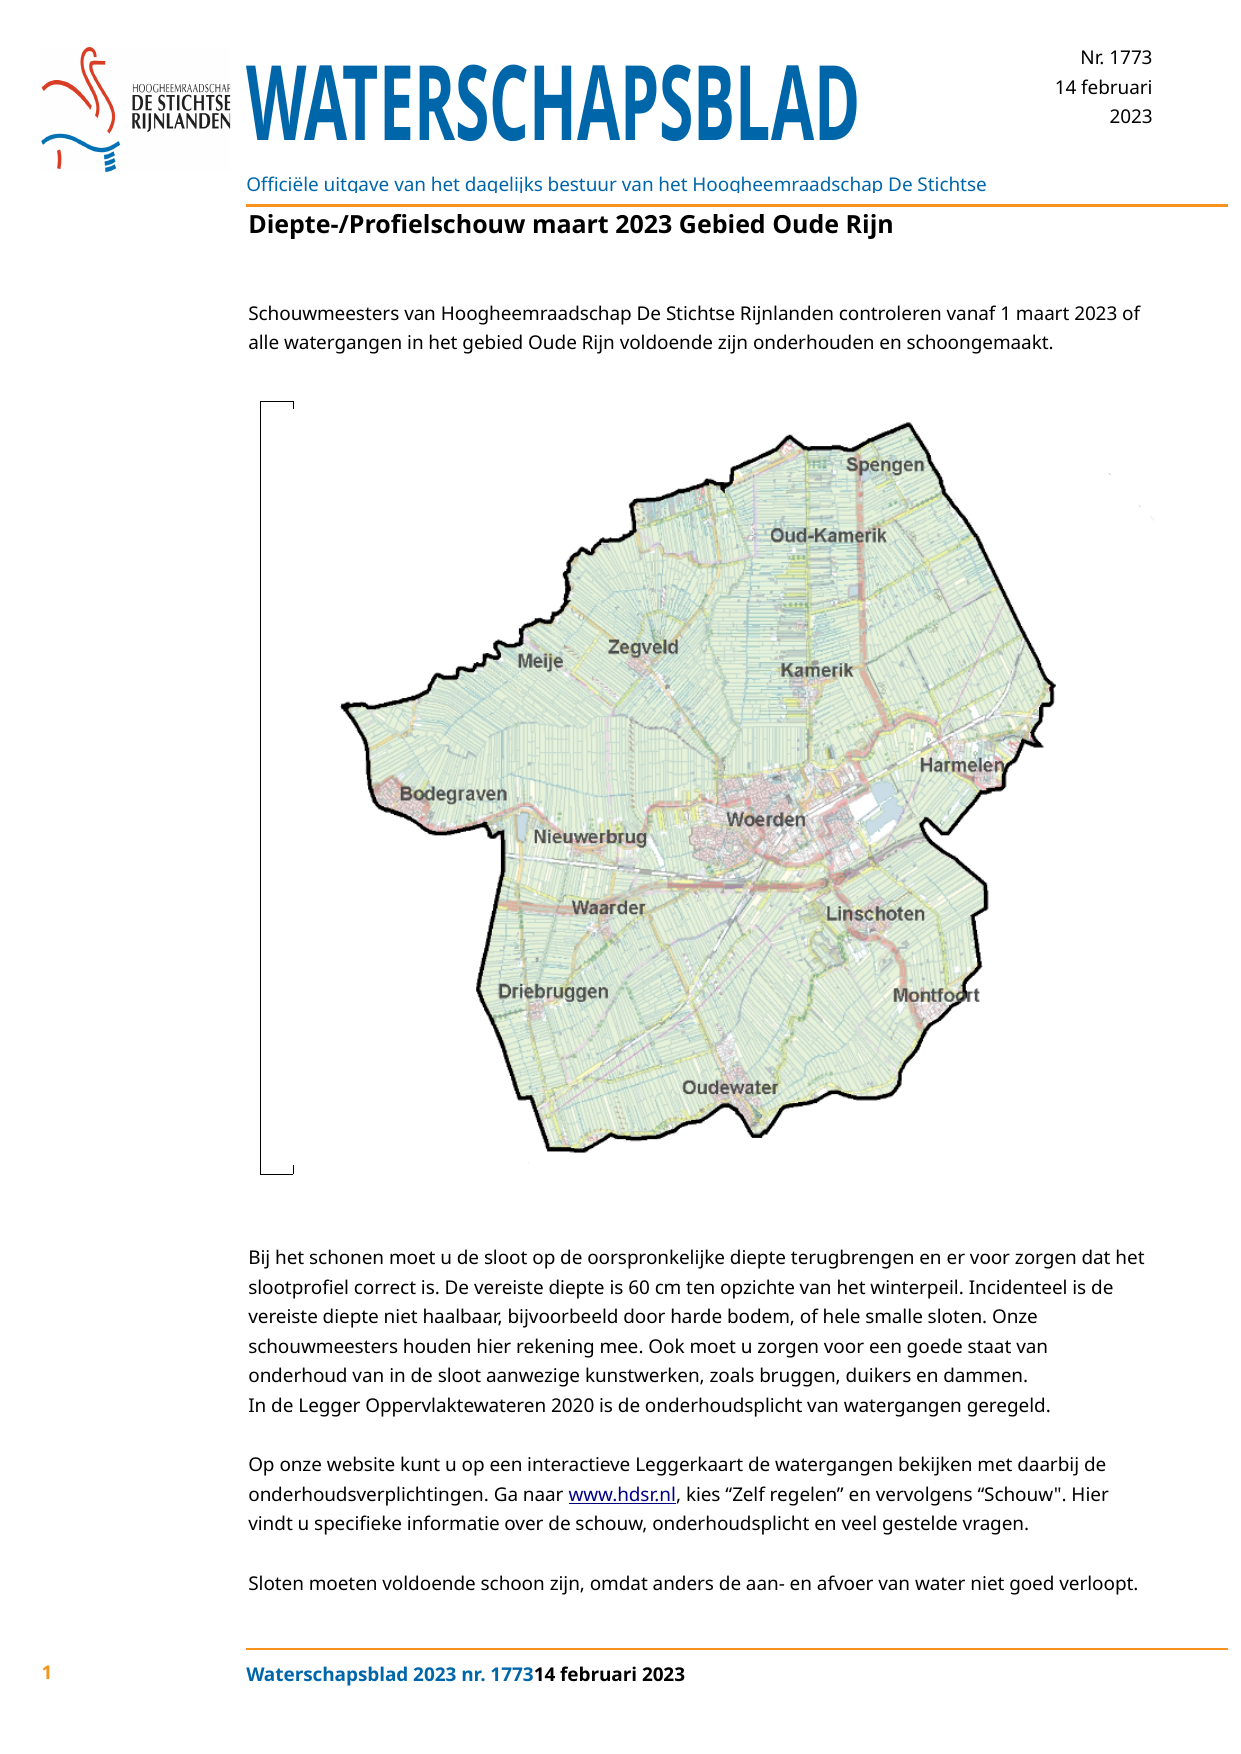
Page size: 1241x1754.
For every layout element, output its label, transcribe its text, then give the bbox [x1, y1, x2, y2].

text Bij het schonen moet u de sloot op de oorspronkelijke diepte terugbrengen en er voor zorgen dat het slootprofiel correct is. De vereiste diepte is 60 cm ten opzichte van het winterpeil. Incidenteel is de vereiste diepte niet haalbaar, bijvoorbeeld door harde bodem, of hele smalle sloten. Onze schouwmeesters houden hier rekening mee. Ook moet u zorgen voor een goede staat van onderhoud van in de sloot aanwezige kunstwerken, zoals bruggen, duikers en dammen. [248, 1244, 1152, 1388]
text Diepte-/Profielschouw maart 2023 Gebied Oude Rijn [248, 207, 1152, 241]
picture [41, 47, 231, 172]
text Op onze website kunt u op een interactieve Leggerkaart de watergangen bekijken met daarbij de onderhoudsverplichtingen. Ga naar www.hdsr.nl, kies “Zelf regelen” en vervolgens “Schouw". Hier vindt u specifieke informatie over de schouw, onderhoudsplicht en veel gestelde vragen. [248, 1451, 1152, 1536]
text Schouwmeesters van Hoogheemraadschap De Stichtse Rijnlanden controleren vanaf 1 maart 2023 of alle watergangen in het gebied Oude Rijn voldoende zijn onderhouden en schoongemaakt. [248, 300, 1152, 355]
text Sloten moeten voldoende schoon zijn, omdat anders de aan- en afvoer van water niet goed verloopt. [248, 1570, 1152, 1596]
text In de Legger Oppervlaktewateren 2020 is de onderhoudsplicht van watergangen geregeld. [248, 1392, 1152, 1418]
picture [268, 409, 1155, 1165]
